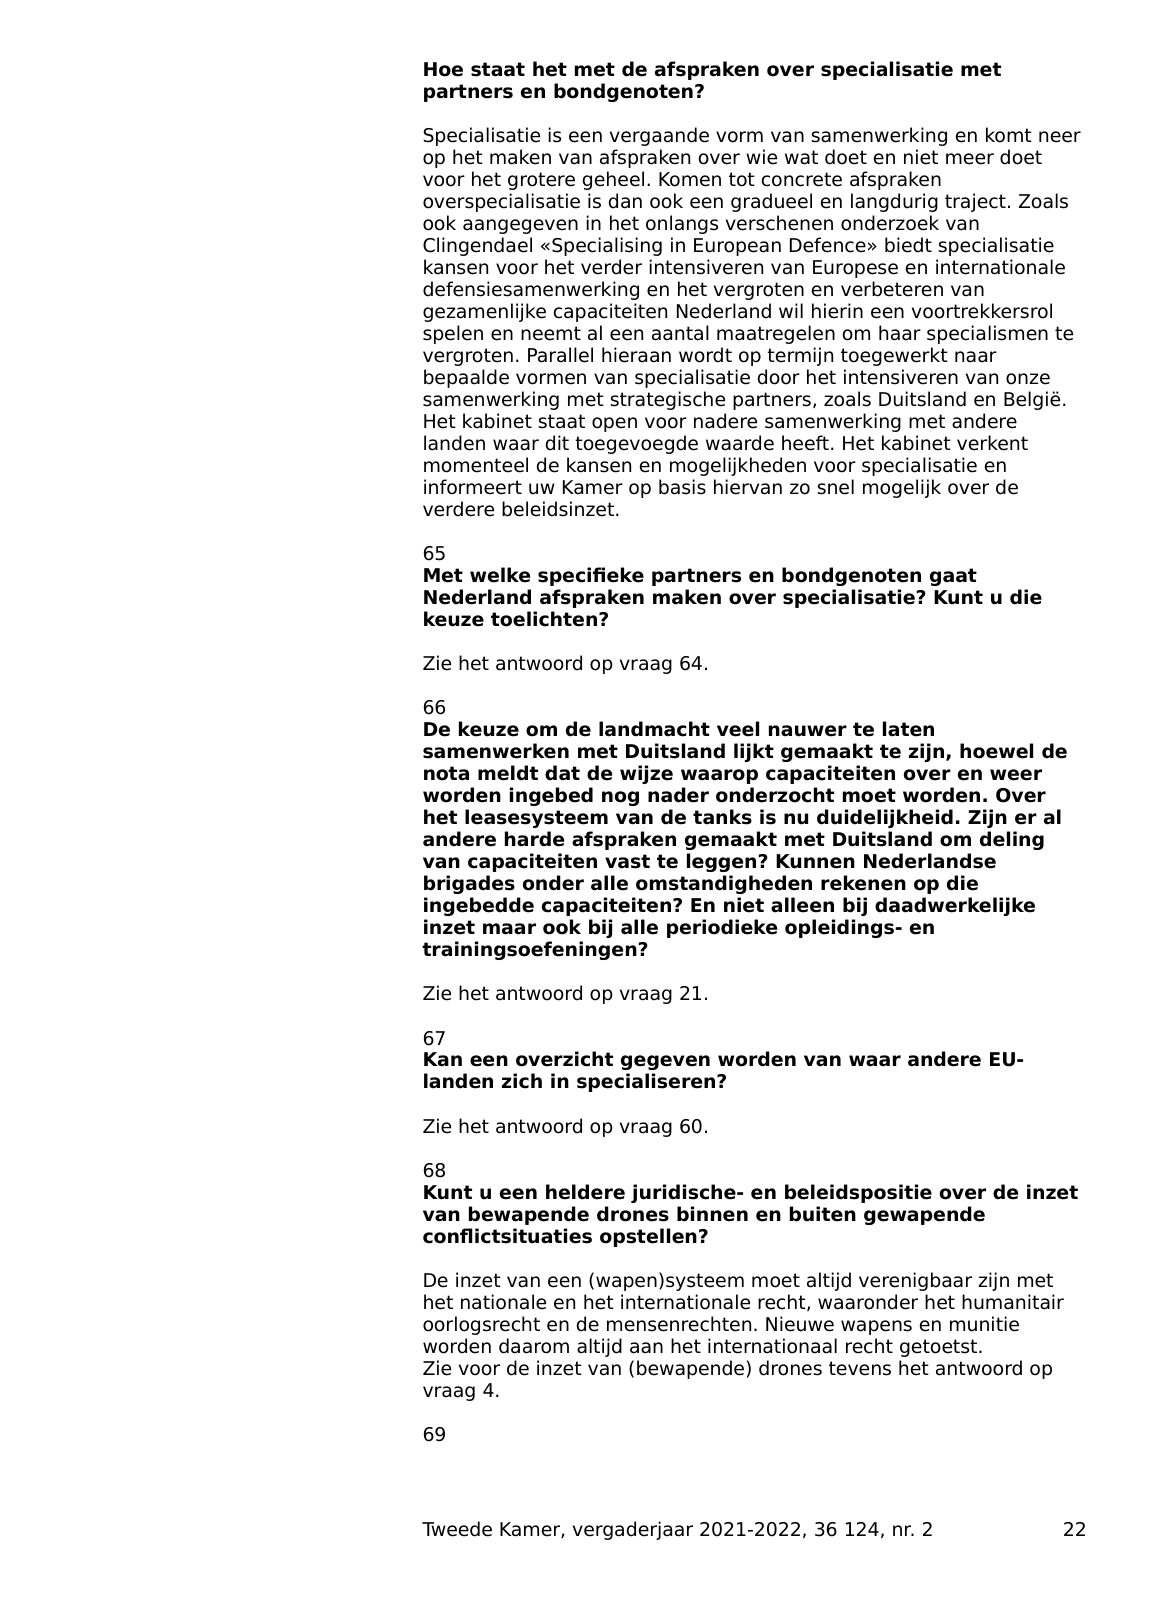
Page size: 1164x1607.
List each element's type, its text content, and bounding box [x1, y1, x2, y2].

text Zie voor de inzet van (bewapende) drones tevens het antwoord op vraag 4. [422, 1358, 1087, 1402]
text Met welke specifieke partners en bondgenoten gaat Nederland afspraken maken over specialisatie? Kunt u die keuze toelichten? [422, 565, 1087, 631]
text Hoe staat het met de afspraken over specialisatie met partners en bondgenoten? [422, 59, 1087, 103]
text Zie het antwoord op vraag 60. [422, 1116, 1087, 1137]
text 69 [422, 1424, 1087, 1446]
text 68 [422, 1160, 1087, 1182]
text Kunt u een heldere juridische- en beleidspositie over de inzet van bewapende drones binnen en buiten gewapende conflictsituaties opstellen? [422, 1182, 1087, 1248]
text 66 [422, 697, 1087, 719]
text De inzet van een (wapen)systeem moet altijd verenigbaar zijn met het nationale en het internationale recht, waaronder het humanitair oorlogsrecht en de mensenrechten. Nieuwe wapens en munitie worden daarom altijd aan het internationaal recht getoetst. [422, 1270, 1087, 1358]
text Specialisatie is een vergaande vorm van samenwerking en komt neer op het maken van afspraken over wie wat doet en niet meer doet voor het grotere geheel. Komen tot concrete afspraken overspecialisatie is dan ook een gradueel en langdurig traject. Zoals ook aangegeven in het onlangs verschenen onderzoek van Clingendael «Specialising in European Defence» biedt specialisatie kansen voor het verder intensiveren van Europese en internationale defensiesamenwerking en het vergroten en verbeteren van gezamenlijke capaciteiten Nederland wil hierin een voortrekkersrol spelen en neemt al een aantal maatregelen om haar specialismen te vergroten. Parallel hieraan wordt op termijn toegewerkt naar bepaalde vormen van specialisatie door het intensiveren van onze samenwerking met strategische partners, zoals Duitsland en België. Het kabinet staat open voor nadere samenwerking met andere landen waar dit toegevoegde waarde heeft. Het kabinet verkent momenteel de kansen en mogelijkheden voor specialisatie en informeert uw Kamer op basis hiervan zo snel mogelijk over de verdere beleidsinzet. [422, 125, 1087, 521]
text De keuze om de landmacht veel nauwer te laten samenwerken met Duitsland lijkt gemaakt te zijn, hoewel de nota meldt dat de wijze waarop capaciteiten over en weer worden ingebed nog nader onderzocht moet worden. Over het leasesysteem van de tanks is nu duidelijkheid. Zijn er al andere harde afspraken gemaakt met Duitsland om deling van capaciteiten vast te leggen? Kunnen Nederlandse brigades onder alle omstandigheden rekenen op die ingebedde capaciteiten? En niet alleen bij daadwerkelijke inzet maar ook bij alle periodieke opleidings- en trainingsoefeningen? [422, 719, 1087, 961]
text Zie het antwoord op vraag 64. [422, 653, 1087, 675]
text 67 [422, 1027, 1087, 1049]
text Zie het antwoord op vraag 21. [422, 983, 1087, 1005]
text Kan een overzicht gegeven worden van waar andere EU-landen zich in specialiseren? [422, 1049, 1087, 1093]
text 65 [422, 543, 1087, 565]
